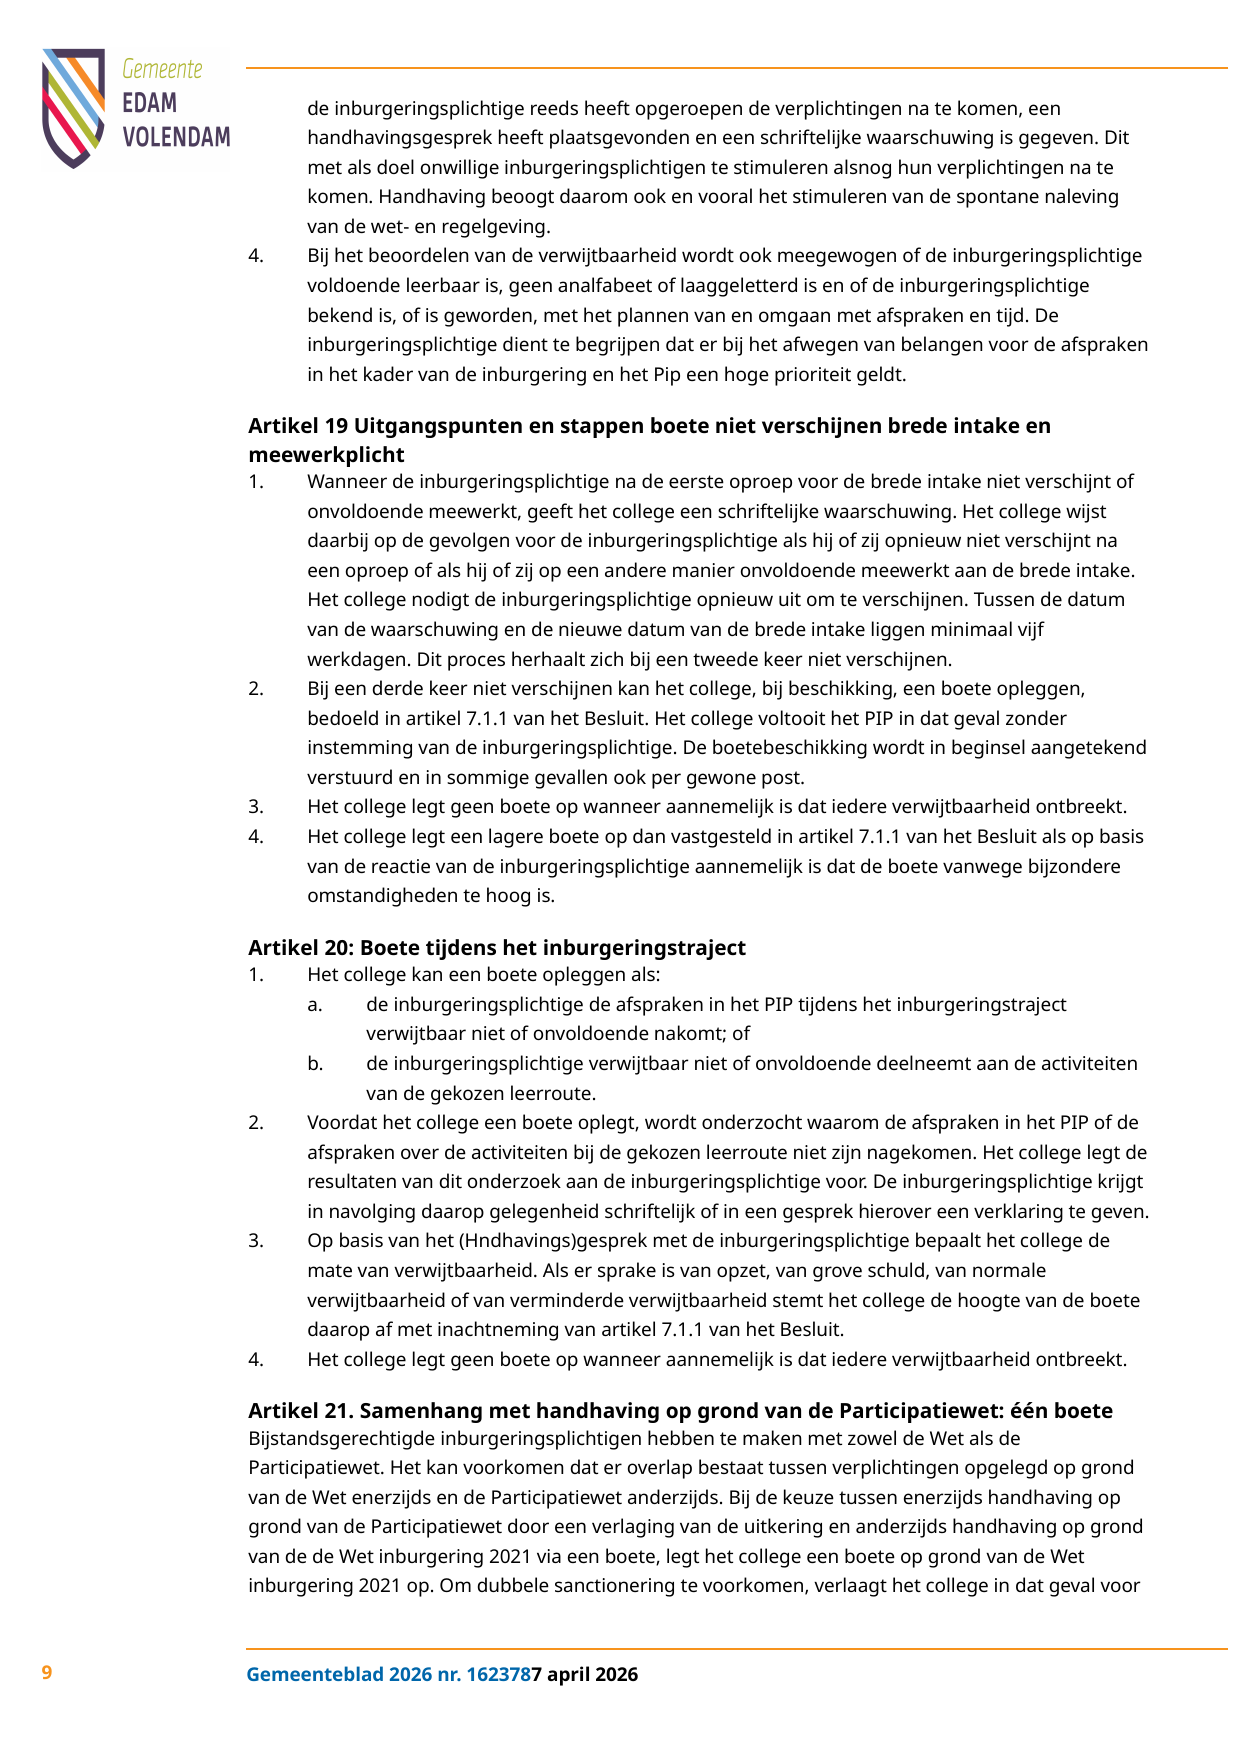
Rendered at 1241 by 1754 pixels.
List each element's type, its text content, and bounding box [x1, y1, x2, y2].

list Het college legt een lagere boete op dan vastgesteld in artikel 7.1.1 van het Besluit als op basis van de reactie van de inburgeringsplichtige aannemelijk is dat de boete vanwege bijzondere omstandigheden te hoog is. [248, 823, 1152, 908]
picture [41, 47, 231, 172]
list Bij een derde keer niet verschijnen kan het college, bij beschikking, een boete opleggen, bedoeld in artikel 7.1.1 van het Besluit. Het college voltooit het PIP in dat geval zonder instemming van de inburgeringsplichtige. De boetebeschikking wordt in beginsel aangetekend verstuurd en in sommige gevallen ook per gewone post. [248, 675, 1152, 790]
list de inburgeringsplichtige verwijtbaar niet of onvoldoende deelneemt aan de activiteiten van de gekozen leerroute. [307, 1050, 1152, 1105]
list de inburgeringsplichtige reeds heeft opgeroepen de verplichtingen na te komen, een handhavingsgesprek heeft plaatsgevonden en een schriftelijke waarschuwing is gegeven. Dit met als doel onwillige inburgeringsplichtigen te stimuleren alsnog hun verplichtingen na te komen. Handhaving beoogt daarom ook en vooral het stimuleren van de spontane naleving van de wet- en regelgeving. [248, 95, 1152, 239]
list Het college kan een boete opleggen als: [248, 961, 1152, 987]
text Artikel 20: Boete tijdens het inburgeringstraject [248, 933, 1152, 961]
list Wanneer de inburgeringsplichtige na de eerste oproep voor de brede intake niet verschijnt of onvoldoende meewerkt, geeft het college een schriftelijke waarschuwing. Het college wijst daarbij op de gevolgen voor de inburgeringsplichtige als hij of zij opnieuw niet verschijnt na een oproep of als hij of zij op een andere manier onvoldoende meewerkt aan de brede intake. Het college nodigt de inburgeringsplichtige opnieuw uit om te verschijnen. Tussen de datum van de waarschuwing en de nieuwe datum van de brede intake liggen minimaal vijf werkdagen. Dit proces herhaalt zich bij een tweede keer niet verschijnen. [248, 468, 1152, 672]
text Artikel 21. Samenhang met handhaving op grond van de Participatiewet: één boete [248, 1396, 1152, 1425]
list Bij het beoordelen van de verwijtbaarheid wordt ook meegewogen of de inburgeringsplichtige voldoende leerbaar is, geen analfabeet of laaggeletterd is en of de inburgeringsplichtige bekend is, of is geworden, met het plannen van en omgaan met afspraken en tijd. De inburgeringsplichtige dient te begrijpen dat er bij het afwegen van belangen voor de afspraken in het kader van de inburgering en het Pip een hoge prioriteit geldt. [248, 243, 1152, 387]
text Bijstandsgerechtigde inburgeringsplichtigen hebben te maken met zowel de Wet als de Participatiewet. Het kan voorkomen dat er overlap bestaat tussen verplichtingen opgelegd op grond van de Wet enerzijds en de Participatiewet anderzijds. Bij de keuze tussen enerzijds handhaving op grond van de Participatiewet door een verlaging van de uitkering en anderzijds handhaving op grond van de de Wet inburgering 2021 via een boete, legt het college een boete op grond van de Wet inburgering 2021 op. Om dubbele sanctionering te voorkomen, verlaagt het college in dat geval voor [248, 1425, 1152, 1598]
list Voordat het college een boete oplegt, wordt onderzocht waarom de afspraken in het PIP of de afspraken over de activiteiten bij de gekozen leerroute niet zijn nagekomen. Het college legt de resultaten van dit onderzoek aan de inburgeringsplichtige voor. De inburgeringsplichtige krijgt in navolging daarop gelegenheid schriftelijk of in een gesprek hierover een verklaring te geven. [248, 1109, 1152, 1224]
list de inburgeringsplichtige de afspraken in het PIP tijdens het inburgeringstraject verwijtbaar niet of onvoldoende nakomt; of [307, 991, 1152, 1046]
list Op basis van het (Hndhavings)gesprek met de inburgeringsplichtige bepaalt het college de mate van verwijtbaarheid. Als er sprake is van opzet, van grove schuld, van normale verwijtbaarheid of van verminderde verwijtbaarheid stemt het college de hoogte van de boete daarop af met inachtneming van artikel 7.1.1 van het Besluit. [248, 1228, 1152, 1342]
list Het college legt geen boete op wanneer aannemelijk is dat iedere verwijtbaarheid ontbreekt. [248, 1346, 1152, 1372]
list Het college legt geen boete op wanneer aannemelijk is dat iedere verwijtbaarheid ontbreekt. [248, 794, 1152, 819]
text Artikel 19 Uitgangspunten en stappen boete niet verschijnen brede intake en meewerkplicht [248, 411, 1152, 468]
